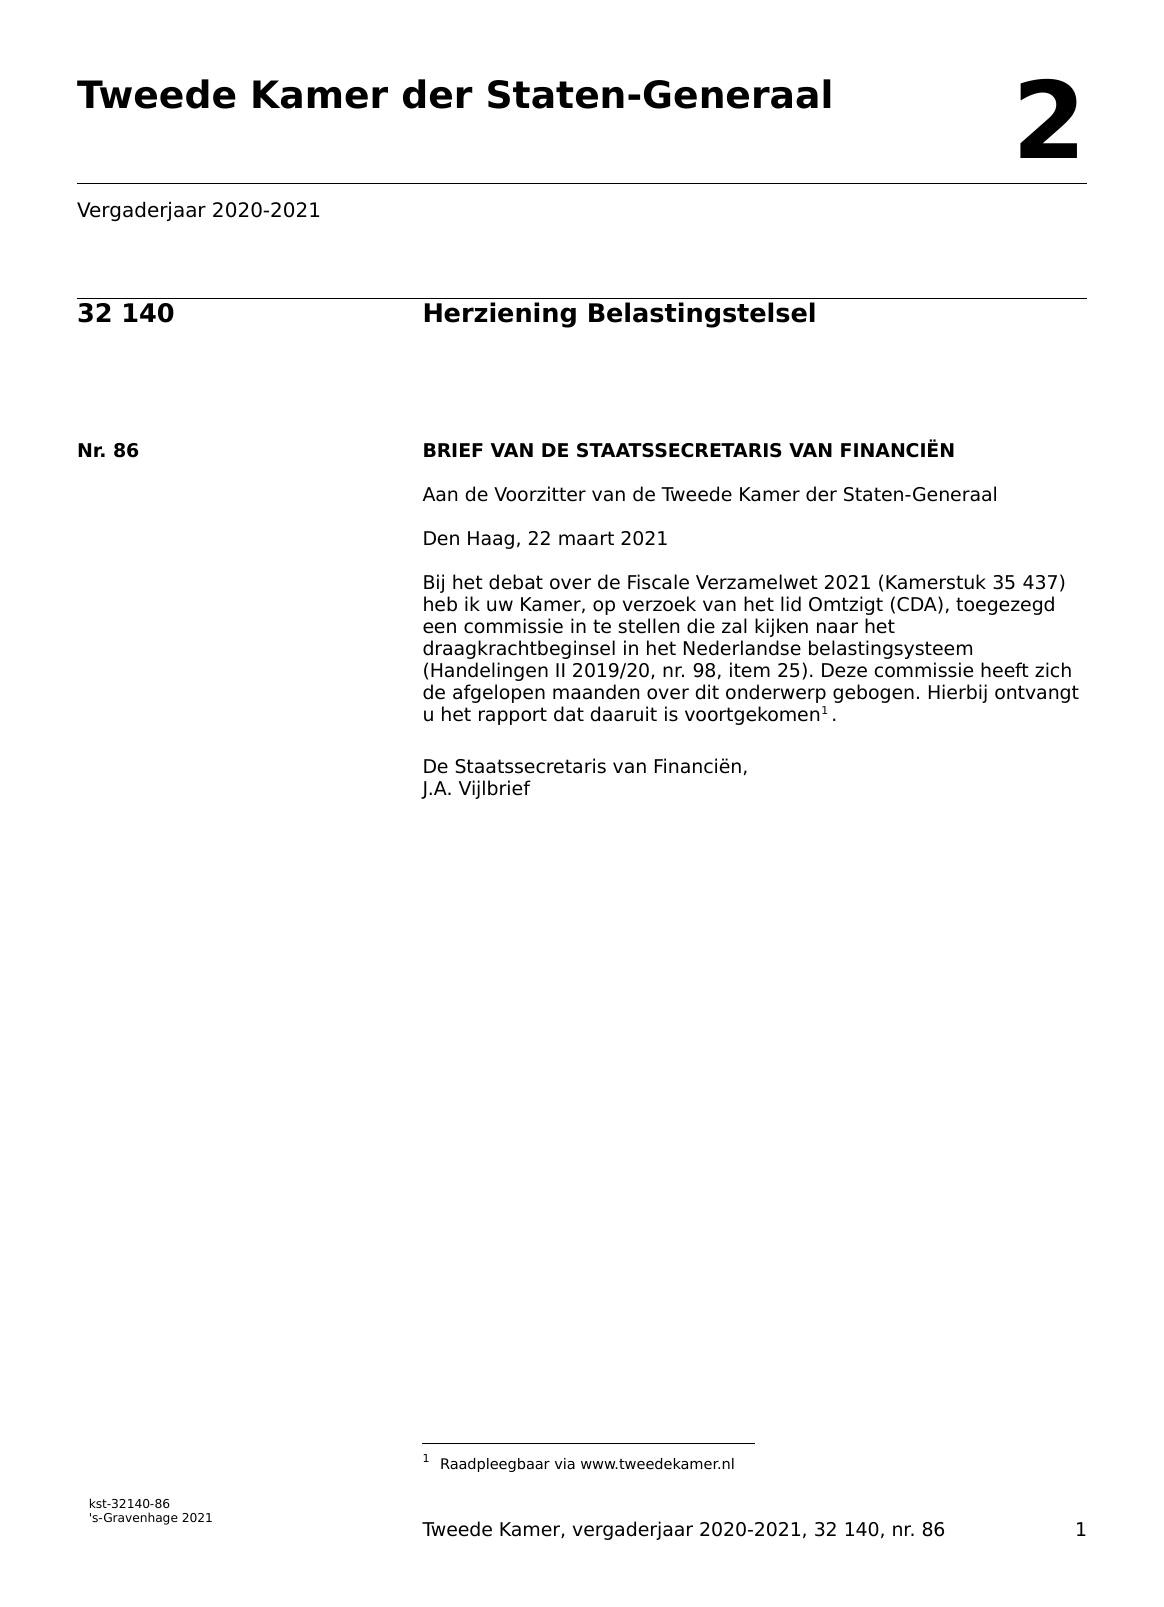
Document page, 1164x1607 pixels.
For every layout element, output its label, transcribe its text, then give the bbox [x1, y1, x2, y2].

table_header 2 [886, 59, 1087, 183]
text De Staatssecretaris van Financiën, J.A. Vijlbrief [422, 756, 1087, 800]
text 's-Gravenhage 2021 [88, 1511, 323, 1525]
text Bij het debat over de Fiscale Verzamelwet 2021 (Kamerstuk 35 437) heb ik uw Kamer, op verzoek van het lid Omtzigt (CDA), toegezegd een commissie in te stellen die zal kijken naar het draagkrachtbeginsel in het Nederlandse belastingsysteem (Handelingen II 2019/20, nr. 98, item 25). Deze commissie heeft zich de afgelopen maanden over dit onderwerp gebogen. Hierbij ontvangt u het rapport dat daaruit is voortgekomen. [422, 572, 1087, 726]
subtitle 32 140 Herziening Belastingstelsel [77, 299, 1087, 329]
text Den Haag, 22 maart 2021 [422, 528, 1087, 550]
table_cell Vergaderjaar 2020-2021 [77, 184, 1087, 298]
text Raadpleegbaar via www.tweedekamer.nl [422, 1452, 1087, 1474]
text Aan de Voorzitter van de Tweede Kamer der Staten-Generaal [422, 484, 1087, 506]
table_header Tweede Kamer der Staten-Generaal [77, 59, 886, 183]
subtitle Nr. 86 BRIEF VAN DE STAATSSECRETARIS VAN FINANCIËN [77, 440, 1087, 462]
text kst-32140-86 [88, 1497, 323, 1511]
